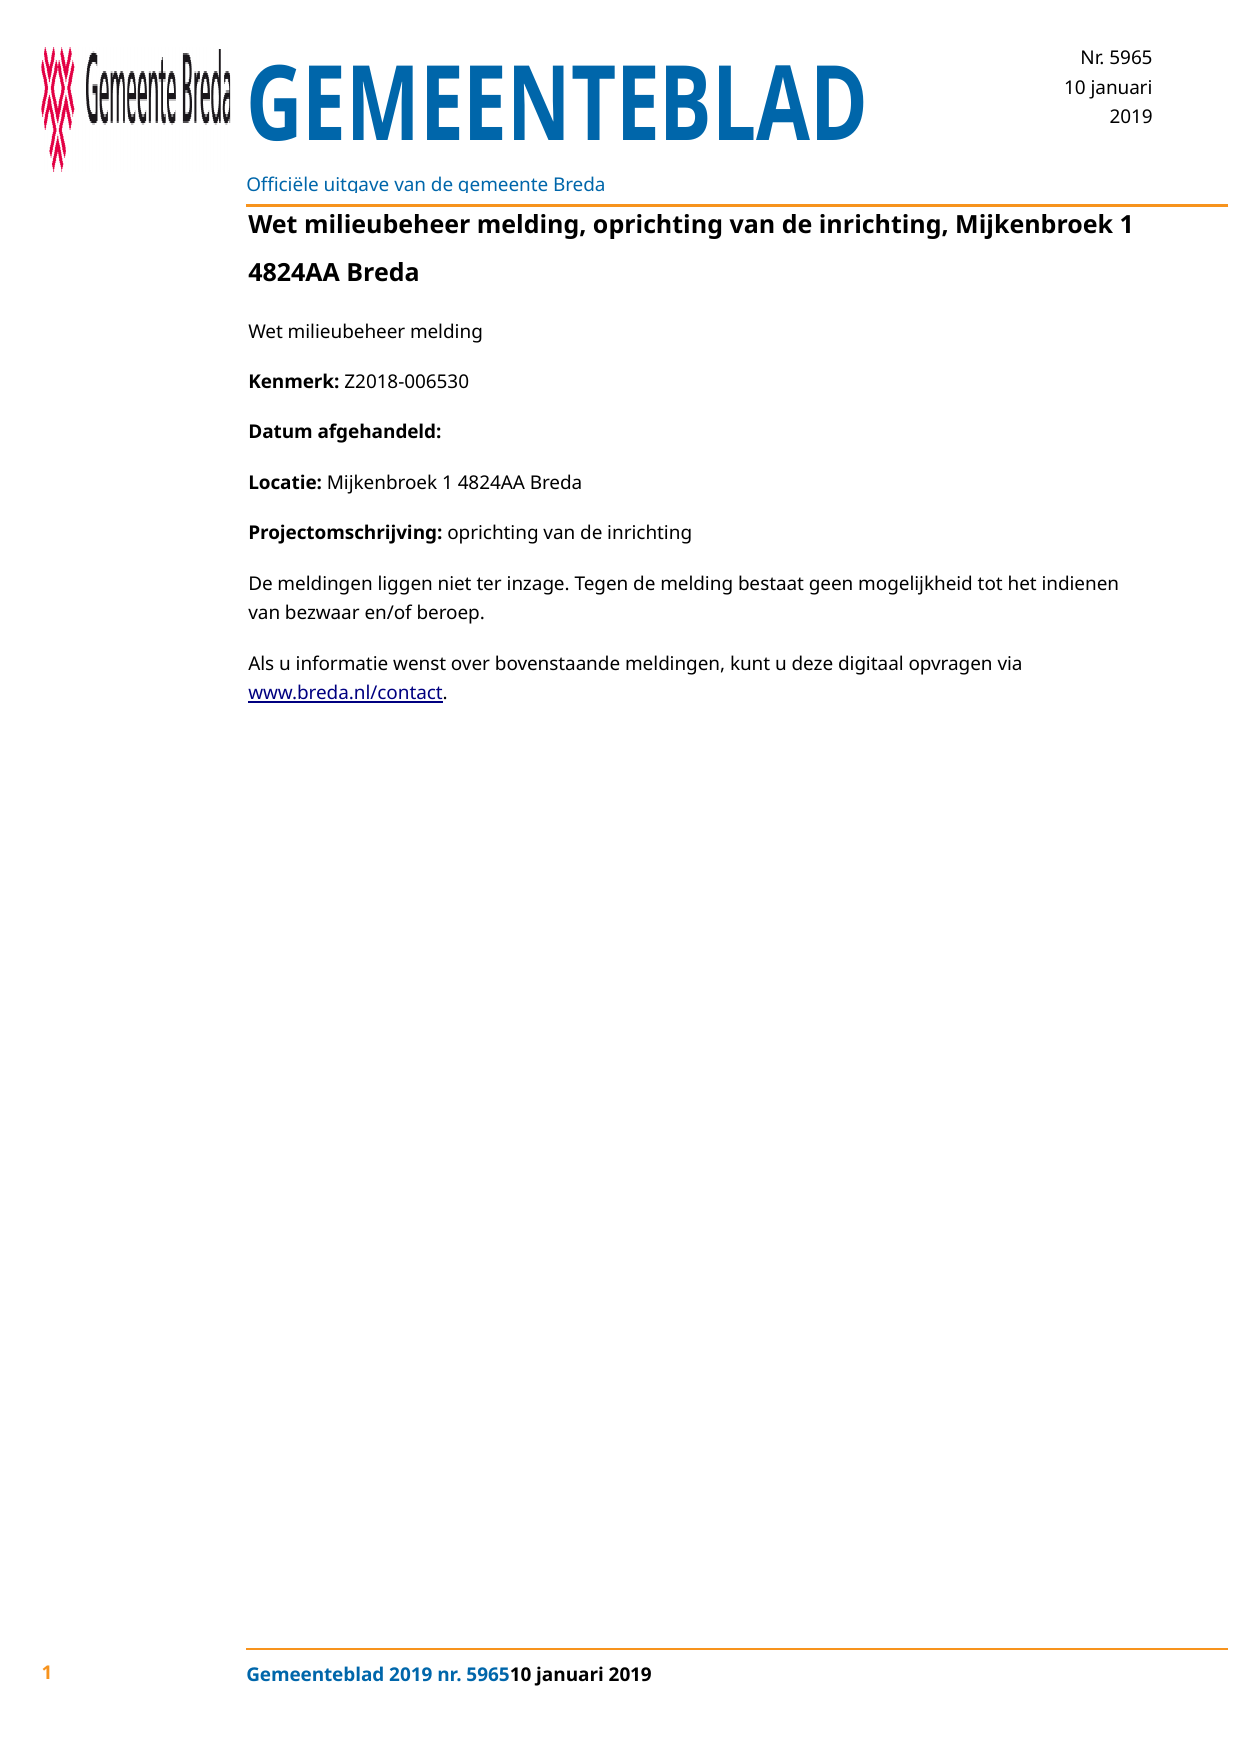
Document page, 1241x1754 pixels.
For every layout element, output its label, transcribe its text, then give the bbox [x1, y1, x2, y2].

text Wet milieubeheer melding, oprichting van de inrichting, Mijkenbroek 1 4824AA Breda [248, 207, 1152, 288]
text Als u informatie wenst over bovenstaande meldingen, kunt u deze digitaal opvragen via www.breda.nl/contact. [248, 650, 1152, 705]
picture [41, 47, 231, 172]
text Kenmerk: Z2018-006530 [248, 368, 1152, 394]
text Projectomschrijving: oprichting van de inrichting [248, 519, 1152, 545]
text Locatie: Mijkenbroek 1 4824AA Breda [248, 469, 1152, 495]
text Datum afgehandeld: [248, 419, 1152, 444]
text De meldingen liggen niet ter inzage. Tegen de melding bestaat geen mogelijkheid tot het indienen van bezwaar en/of beroep. [248, 570, 1152, 625]
text Wet milieubeheer melding [248, 318, 1152, 344]
